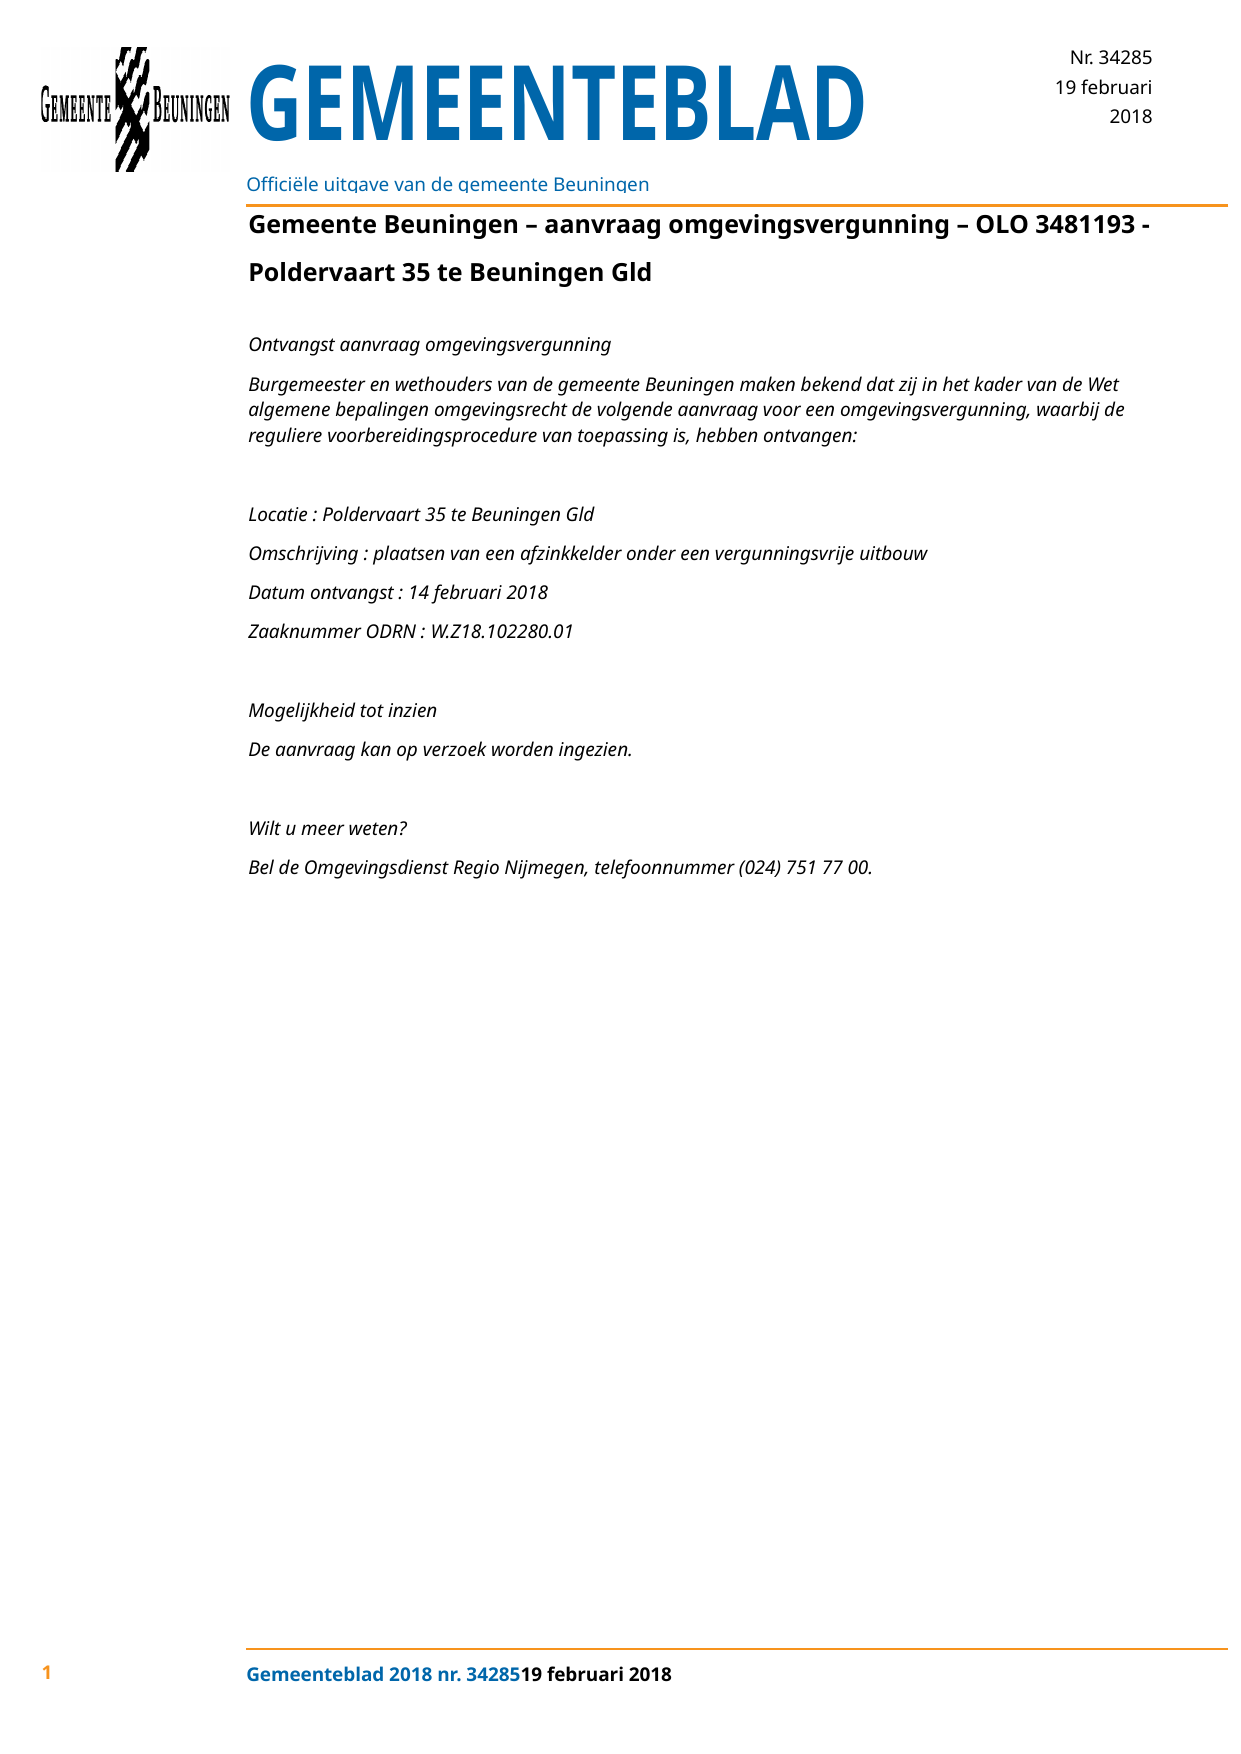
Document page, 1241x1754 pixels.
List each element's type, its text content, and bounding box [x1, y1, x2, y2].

text Locatie : Poldervaart 35 te Beuningen Gld [248, 501, 1152, 526]
text Omschrijving : plaatsen van een afzinkkelder onder een vergunningsvrije uitbouw [248, 540, 1152, 566]
text Zaaknummer ODRN : W.Z18.102280.01 [248, 618, 1152, 644]
text Wilt u meer weten? [248, 815, 1152, 841]
picture [41, 47, 231, 172]
text Datum ontvangst : 14 februari 2018 [248, 579, 1152, 605]
text Burgemeester en wethouders van de gemeente Beuningen maken bekend dat zij in het kader van de Wet algemene bepalingen omgevingsrecht de volgende aanvraag voor een omgevingsvergunning, waarbij de reguliere voorbereidingsprocedure van toepassing is, hebben ontvangen: [248, 371, 1152, 448]
text Bel de Omgevingsdienst Regio Nijmegen, telefoonnummer (024) 751 77 00. [248, 854, 1152, 880]
text De aanvraag kan op verzoek worden ingezien. [248, 736, 1152, 762]
text Gemeente Beuningen – aanvraag omgevingsvergunning – OLO 3481193 - Poldervaart 35 te Beuningen Gld [248, 207, 1152, 288]
text Ontvangst aanvraag omgevingsvergunning [248, 331, 1152, 357]
text Mogelijkheid tot inzien [248, 697, 1152, 723]
